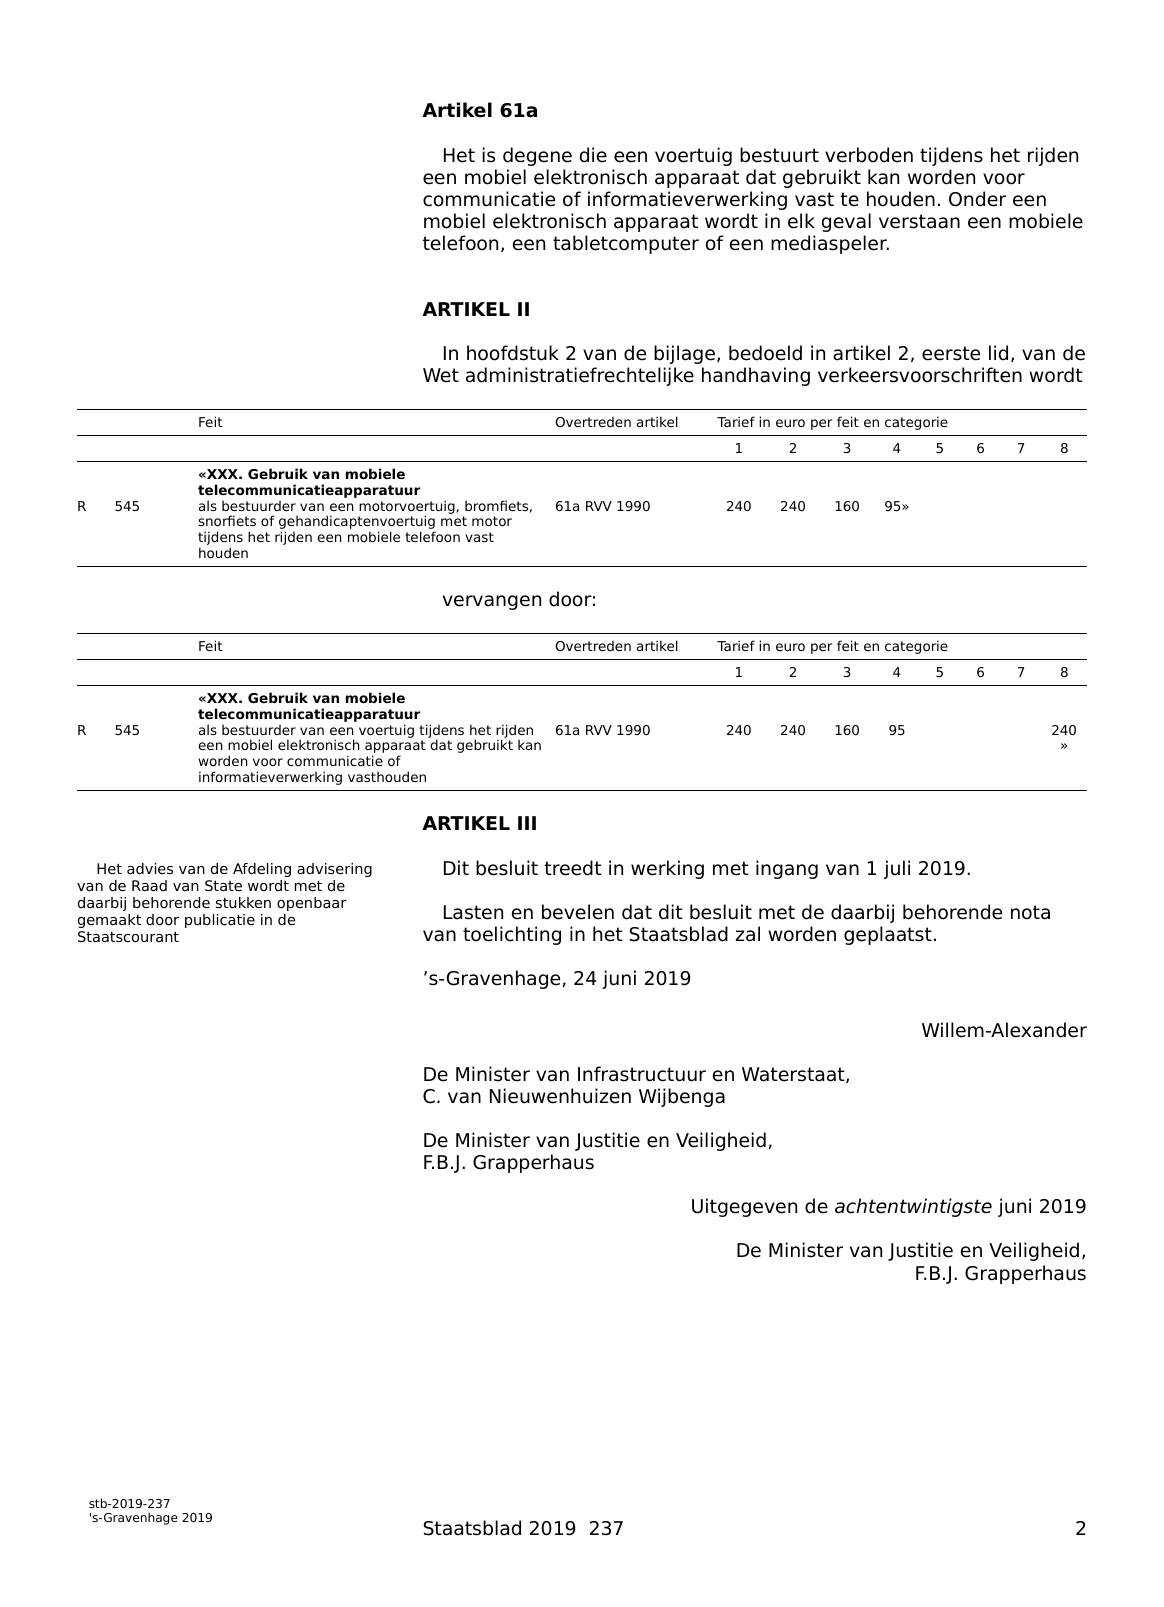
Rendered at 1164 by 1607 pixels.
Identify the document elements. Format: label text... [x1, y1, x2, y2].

table_cell 8 [1041, 660, 1087, 685]
text De Minister van Justitie en Veiligheid, F.B.J. Grapperhaus [422, 1240, 1087, 1284]
table_cell 8 [1041, 436, 1087, 461]
table_cell [1041, 498, 1087, 566]
table_cell [1001, 723, 1041, 790]
table_cell [874, 686, 919, 722]
table_cell 7 [1001, 436, 1041, 461]
table_header [163, 634, 192, 659]
table_header Feit [192, 410, 549, 435]
table_cell 240 [766, 498, 820, 566]
table_header Feit [192, 634, 549, 659]
table_cell [163, 660, 192, 685]
text Lasten en bevelen dat dit besluit met de daarbij behorende nota van toelichting in het Staatsblad zal worden geplaatst. [422, 902, 1087, 946]
text Het is degene die een voertuig bestuurt verboden tijdens het rijden een mobiel elektronisch apparaat dat gebruikt kan worden voor communicatie of informatieverwerking vast te houden. Onder een mobiel elektronisch apparaat wordt in elk geval verstaan een mobiele telefoon, een tabletcomputer of een mediaspeler. [422, 144, 1087, 254]
table_cell 1 [712, 436, 766, 461]
table_cell [163, 462, 192, 498]
table_cell 160 [820, 498, 874, 566]
subtitle Artikel 61a [422, 100, 1087, 122]
table_cell 3 [820, 436, 874, 461]
text Willem-Alexander [422, 1020, 1087, 1042]
table_cell 5 [919, 660, 960, 685]
table_cell [919, 462, 960, 498]
table_cell 2 [766, 436, 820, 461]
table_cell «XXX. Gebruik van mobiele telecommunicatieapparatuur [192, 462, 549, 498]
subtitle ARTIKEL II [422, 299, 1087, 321]
table_cell [1041, 686, 1087, 722]
subtitle ARTIKEL III [422, 813, 1087, 835]
text Het advies van de Afdeling advisering van de Raad van State wordt met de daarbij behorende stukken openbaar gemaakt door publicatie in de Staatscourant [77, 861, 396, 946]
table_cell [919, 686, 960, 722]
table_cell 5 [919, 436, 960, 461]
table_cell [549, 436, 712, 461]
table_cell [163, 498, 192, 566]
table_cell [766, 462, 820, 498]
table_header Overtreden artikel [549, 410, 712, 435]
table_cell [712, 686, 766, 722]
table_cell [549, 462, 712, 498]
table_cell [919, 498, 960, 566]
table_cell [1001, 498, 1041, 566]
text vervangen door: [422, 589, 1087, 611]
table_cell [108, 462, 163, 498]
table_cell [960, 686, 1001, 722]
table_cell [163, 723, 192, 790]
table_cell [1001, 686, 1041, 722]
table_cell 2 [766, 660, 820, 685]
table_cell 4 [874, 436, 919, 461]
table_cell [960, 498, 1001, 566]
table_cell [874, 462, 919, 498]
table_cell R [77, 498, 108, 566]
text stb-2019-237 [88, 1497, 323, 1511]
table_cell 545 [108, 498, 163, 566]
table_cell [77, 660, 108, 685]
table_cell [77, 462, 108, 498]
text 's-Gravenhage 2019 [88, 1511, 323, 1525]
table_cell [549, 660, 712, 685]
table_cell 95 [874, 723, 919, 790]
table_cell [77, 686, 108, 722]
table_cell als bestuurder van een voertuig tijdens het rijden een mobiel elektronisch apparaat dat gebruikt kan worden voor communicatie of informatieverwerking vasthouden [192, 723, 549, 790]
text De Minister van Justitie en Veiligheid, F.B.J. Grapperhaus [422, 1130, 1087, 1174]
table_header [163, 410, 192, 435]
table_cell 6 [960, 660, 1001, 685]
table_cell 6 [960, 436, 1001, 461]
table_cell 7 [1001, 660, 1041, 685]
text ’s-Gravenhage, 24 juni 2019 [422, 968, 1087, 990]
table_cell [820, 462, 874, 498]
table_cell [712, 462, 766, 498]
table_cell [108, 686, 163, 722]
table_cell [163, 436, 192, 461]
table_cell 240 [712, 498, 766, 566]
table_cell 545 [108, 723, 163, 790]
text Uitgegeven de achtentwintigste juni 2019 [422, 1196, 1087, 1218]
table_cell als bestuurder van een motorvoertuig, bromfiets, snorfiets of gehandicaptenvoertuig met motor tijdens het rijden een mobiele telefoon vast houden [192, 498, 549, 566]
table_header Overtreden artikel [549, 634, 712, 659]
table_header [108, 410, 163, 435]
table_cell 240 [766, 723, 820, 790]
table_header [108, 634, 163, 659]
text In hoofdstuk 2 van de bijlage, bedoeld in artikel 2, eerste lid, van de Wet administratiefrechtelijke handhaving verkeersvoorschriften wordt [422, 343, 1087, 387]
table_cell 240» [1041, 723, 1087, 790]
table_cell [549, 686, 712, 722]
text Dit besluit treedt in werking met ingang van 1 juli 2019. [422, 857, 1087, 879]
table_cell [192, 660, 549, 685]
table_header [77, 410, 108, 435]
table_cell [960, 723, 1001, 790]
table_cell [77, 436, 108, 461]
table_cell 61a RVV 1990 [549, 723, 712, 790]
table_cell 160 [820, 723, 874, 790]
table_header Tarief in euro per feit en categorie [712, 634, 1087, 659]
table_header Tarief in euro per feit en categorie [712, 410, 1087, 435]
table_cell 61a RVV 1990 [549, 498, 712, 566]
table_cell [960, 462, 1001, 498]
text De Minister van Infrastructuur en Waterstaat, C. van Nieuwenhuizen Wijbenga [422, 1064, 1087, 1108]
table_cell 4 [874, 660, 919, 685]
table_cell 95» [874, 498, 919, 566]
table_cell [766, 686, 820, 722]
table_cell [108, 660, 163, 685]
table_cell 1 [712, 660, 766, 685]
table_cell [192, 436, 549, 461]
table_cell R [77, 723, 108, 790]
table_cell [163, 686, 192, 722]
table_cell [1041, 462, 1087, 498]
table_cell [108, 436, 163, 461]
table_cell 3 [820, 660, 874, 685]
table_cell «XXX. Gebruik van mobiele telecommunicatieapparatuur [192, 686, 549, 722]
table_header [77, 634, 108, 659]
table_cell [919, 723, 960, 790]
table_cell 240 [712, 723, 766, 790]
table_cell [820, 686, 874, 722]
table_cell [1001, 462, 1041, 498]
